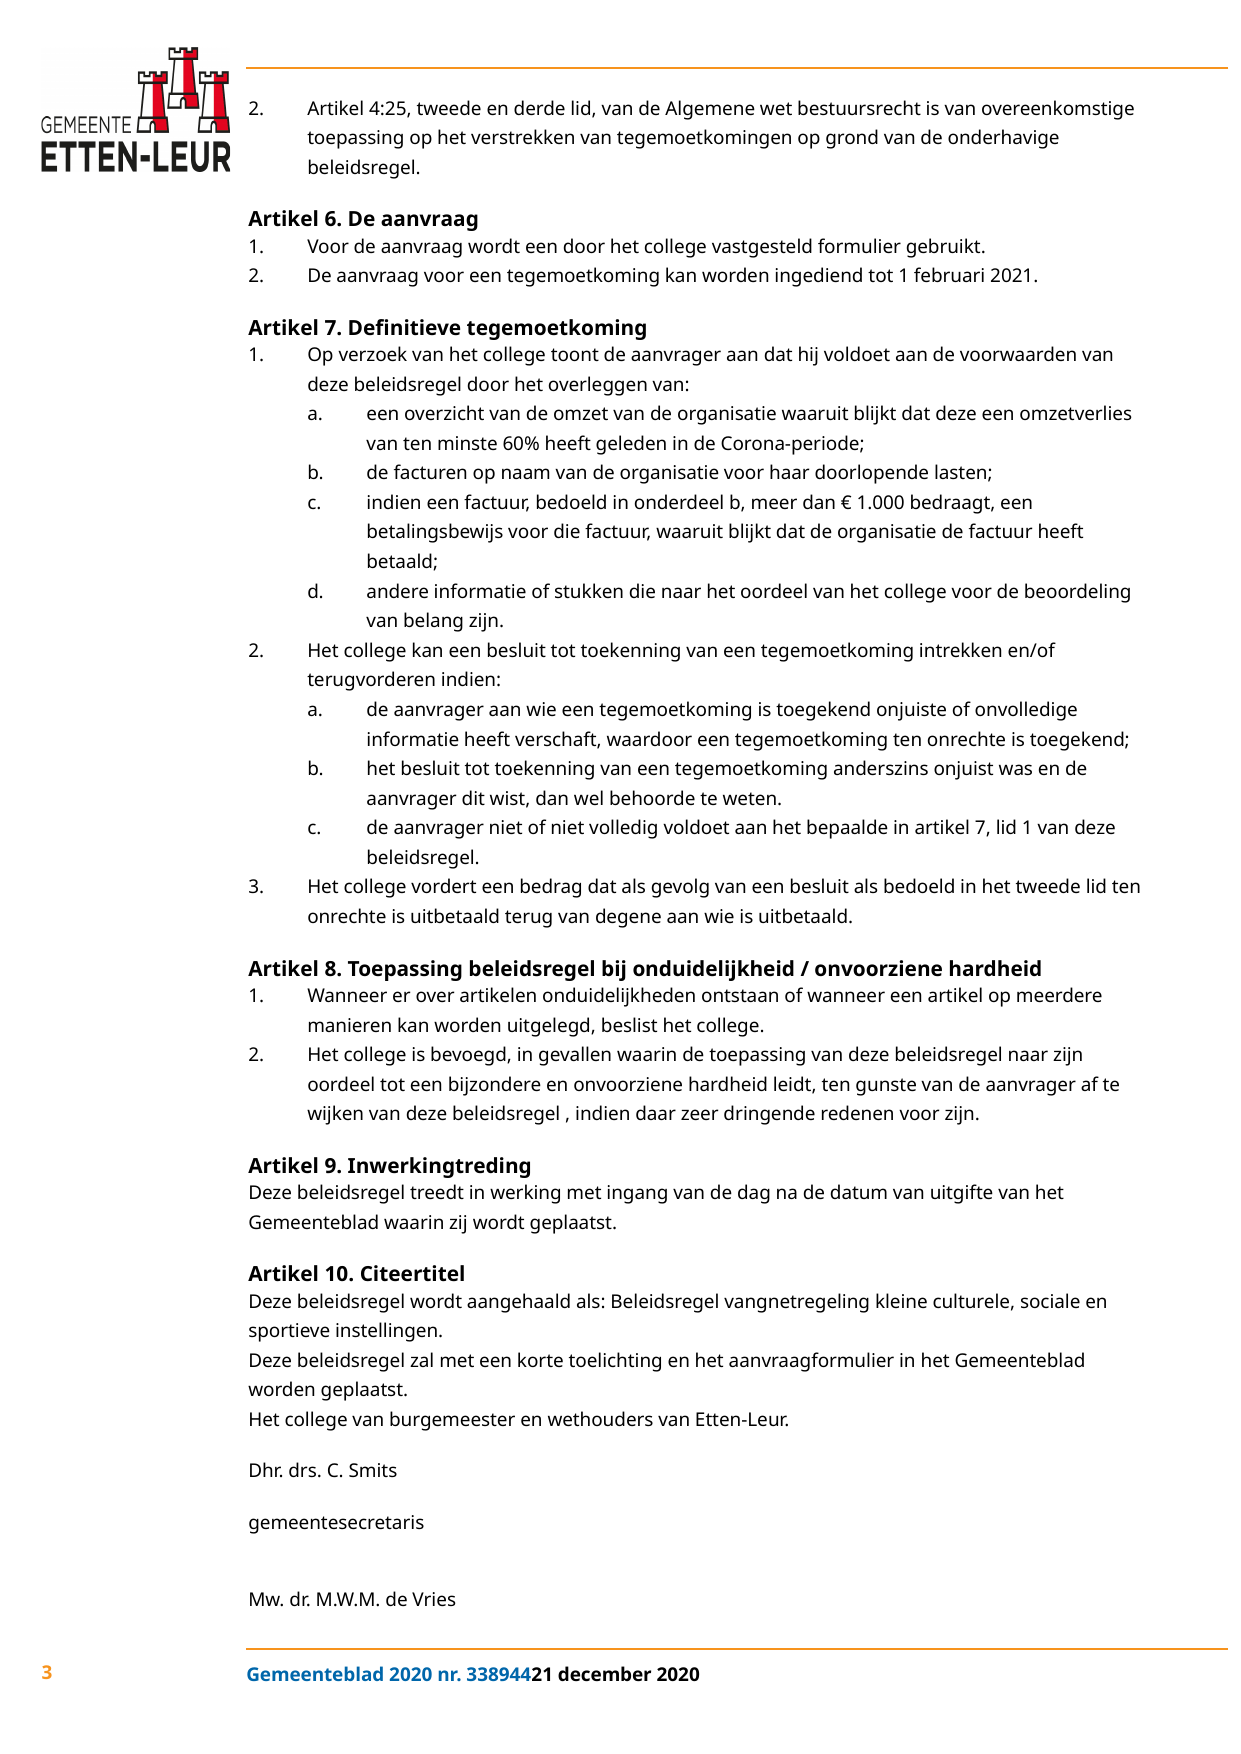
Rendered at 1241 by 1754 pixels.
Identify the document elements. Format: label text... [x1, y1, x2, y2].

text Deze beleidsregel wordt aangehaald als: Beleidsregel vangnetregeling kleine culturele, sociale en sportieve instellingen. [248, 1288, 1152, 1343]
text Artikel 6. De aanvraag [248, 204, 1152, 233]
text gemeentesecretaris [248, 1509, 1152, 1535]
list Op verzoek van het college toont de aanvrager aan dat hij voldoet aan de voorwaarden van deze beleidsregel door het overleggen van: [248, 341, 1152, 397]
list een overzicht van de omzet van de organisatie waaruit blijkt dat deze een omzetverlies van ten minste 60% heeft geleden in de Corona-periode; [307, 400, 1152, 456]
list Wanneer er over artikelen onduidelijkheden ontstaan of wanneer een artikel op meerdere manieren kan worden uitgelegd, beslist het college. [248, 982, 1152, 1037]
list Artikel 4:25, tweede en derde lid, van de Algemene wet bestuursrecht is van overeenkomstige toepassing op het verstrekken van tegemoetkomingen op grond van de onderhavige beleidsregel. [248, 95, 1152, 180]
list De aanvraag voor een tegemoetkoming kan worden ingediend tot 1 februari 2021. [248, 262, 1152, 288]
text Deze beleidsregel treedt in werking met ingang van de dag na de datum van uitgifte van het Gemeenteblad waarin zij wordt geplaatst. [248, 1179, 1152, 1235]
text Artikel 7. Definitieve tegemoetkoming [248, 313, 1152, 341]
text Artikel 8. Toepassing beleidsregel bij onduidelijkheid / onvoorziene hardheid [248, 954, 1152, 982]
text Deze beleidsregel zal met een korte toelichting en het aanvraagformulier in het Gemeenteblad worden geplaatst. [248, 1347, 1152, 1402]
text Mw. dr. M.W.M. de Vries [248, 1586, 1152, 1612]
list de aanvrager aan wie een tegemoetkoming is toegekend onjuiste of onvolledige informatie heeft verschaft, waardoor een tegemoetkoming ten onrechte is toegekend; [307, 696, 1152, 752]
text Artikel 10. Citeertitel [248, 1259, 1152, 1288]
picture [41, 47, 231, 172]
list Het college vordert een bedrag dat als gevolg van een besluit als bedoeld in het tweede lid ten onrechte is uitbetaald terug van degene aan wie is uitbetaald. [248, 874, 1152, 929]
text Dhr. drs. C. Smits [248, 1458, 1152, 1483]
list de facturen op naam van de organisatie voor haar doorlopende lasten; [307, 459, 1152, 485]
list Het college is bevoegd, in gevallen waarin de toepassing van deze beleidsregel naar zijn oordeel tot een bijzondere en onvoorziene hardheid leidt, ten gunste van de aanvrager af te wijken van deze beleidsregel , indien daar zeer dringende redenen voor zijn. [248, 1041, 1152, 1126]
text Artikel 9. Inwerkingtreding [248, 1151, 1152, 1179]
list Voor de aanvraag wordt een door het college vastgesteld formulier gebruikt. [248, 233, 1152, 258]
list andere informatie of stukken die naar het oordeel van het college voor de beoordeling van belang zijn. [307, 578, 1152, 633]
list de aanvrager niet of niet volledig voldoet aan het bepaalde in artikel 7, lid 1 van deze beleidsregel. [307, 814, 1152, 870]
list Het college kan een besluit tot toekenning van een tegemoetkoming intrekken en/of terugvorderen indien: [248, 637, 1152, 692]
list indien een factuur, bedoeld in onderdeel b, meer dan € 1.000 bedraagt, een betalingsbewijs voor die factuur, waaruit blijkt dat de organisatie de factuur heeft betaald; [307, 489, 1152, 574]
text Het college van burgemeester en wethouders van Etten-Leur. [248, 1406, 1152, 1432]
list het besluit tot toekenning van een tegemoetkoming anderszins onjuist was en de aanvrager dit wist, dan wel behoorde te weten. [307, 755, 1152, 811]
